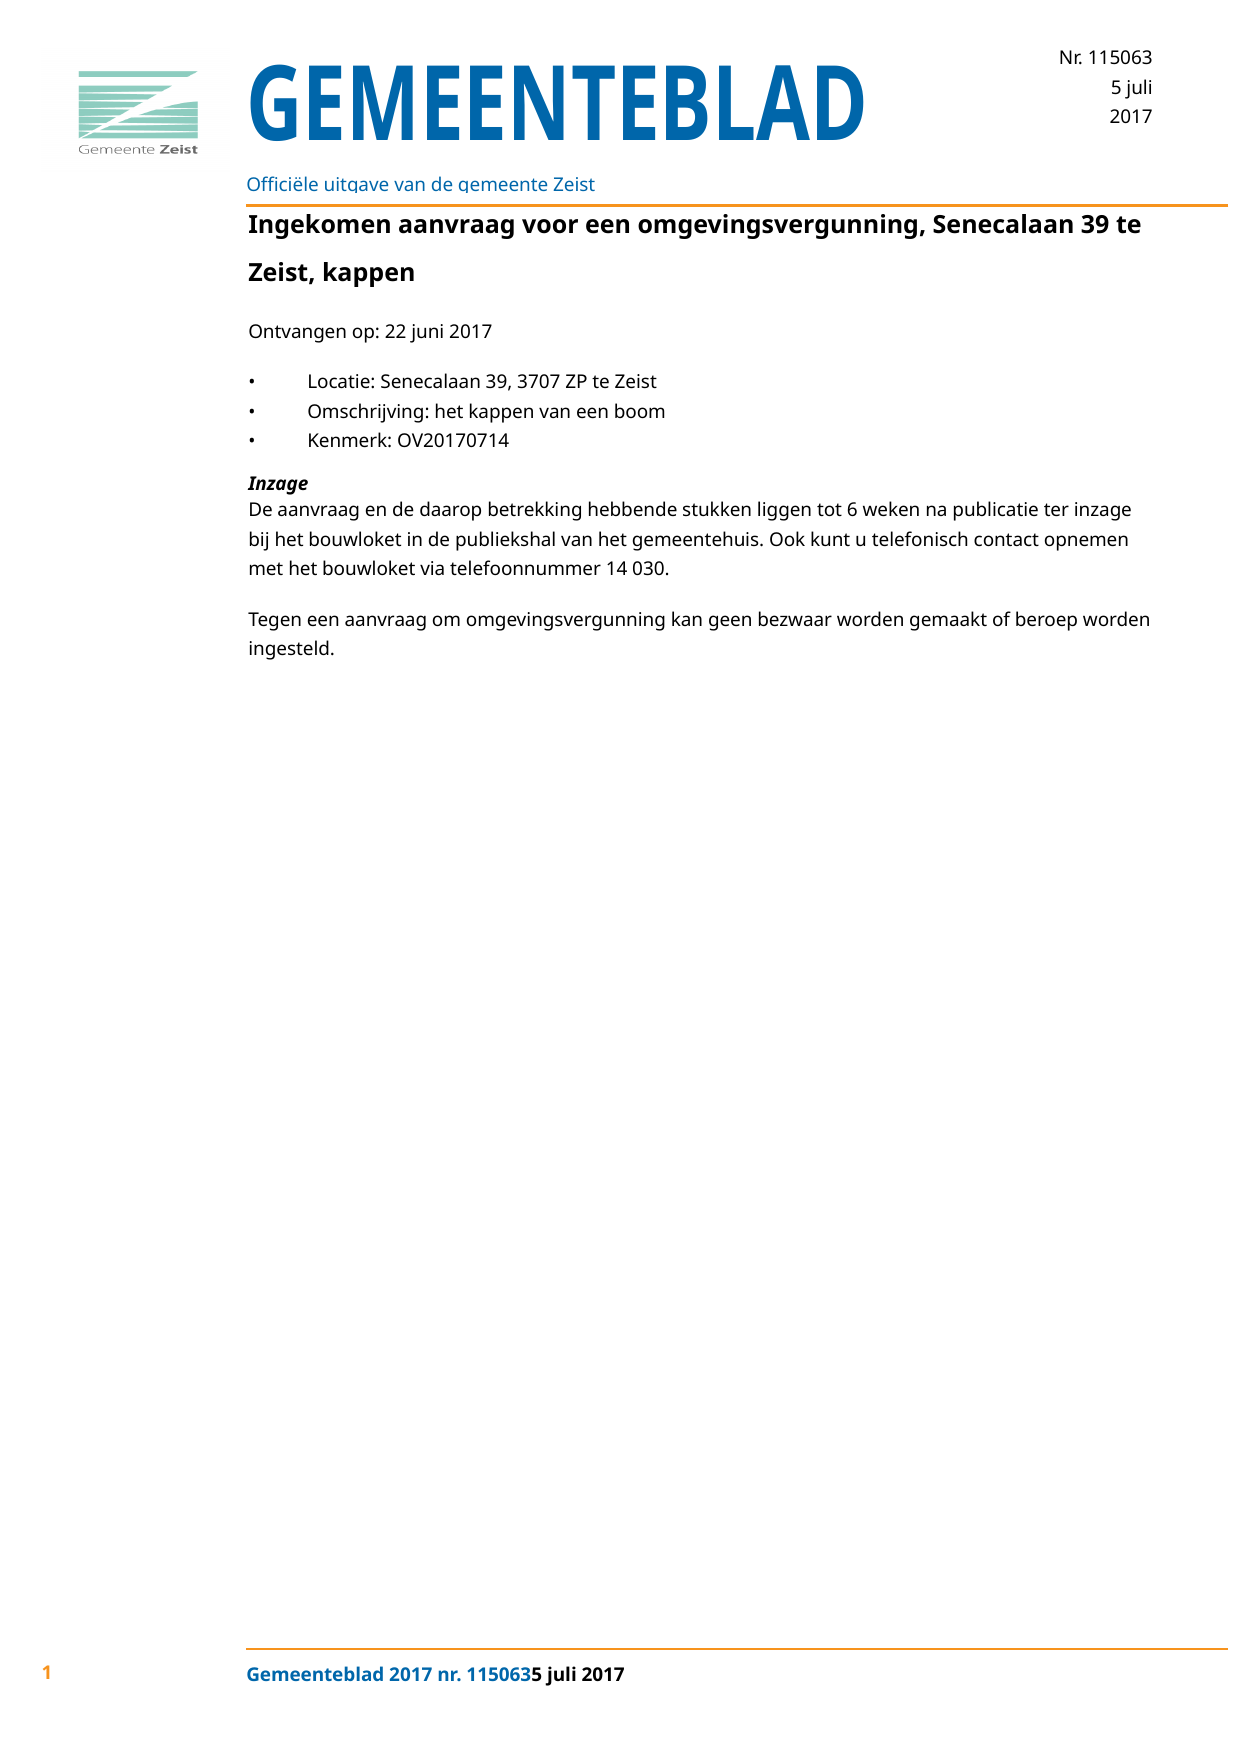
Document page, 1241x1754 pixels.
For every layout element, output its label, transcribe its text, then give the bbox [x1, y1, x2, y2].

text Inzage [248, 471, 1152, 496]
picture [41, 47, 231, 172]
text Ingekomen aanvraag voor een omgevingsvergunning, Senecalaan 39 te Zeist, kappen [248, 207, 1152, 288]
text De aanvraag en de daarop betrekking hebbende stukken liggen tot 6 weken na publicatie ter inzage bij het bouwloket in de publiekshal van het gemeentehuis. Ook kunt u telefonisch contact opnemen met het bouwloket via telefoonnummer 14 030. [248, 496, 1152, 581]
list Kenmerk: OV20170714 [248, 427, 1152, 453]
text Ontvangen op: 22 juni 2017 [248, 318, 1152, 344]
text Tegen een aanvraag om omgevingsvergunning kan geen bezwaar worden gemaakt of beroep worden ingesteld. [248, 606, 1152, 661]
list Locatie: Senecalaan 39, 3707 ZP te Zeist [248, 368, 1152, 394]
list Omschrijving: het kappen van een boom [248, 398, 1152, 424]
